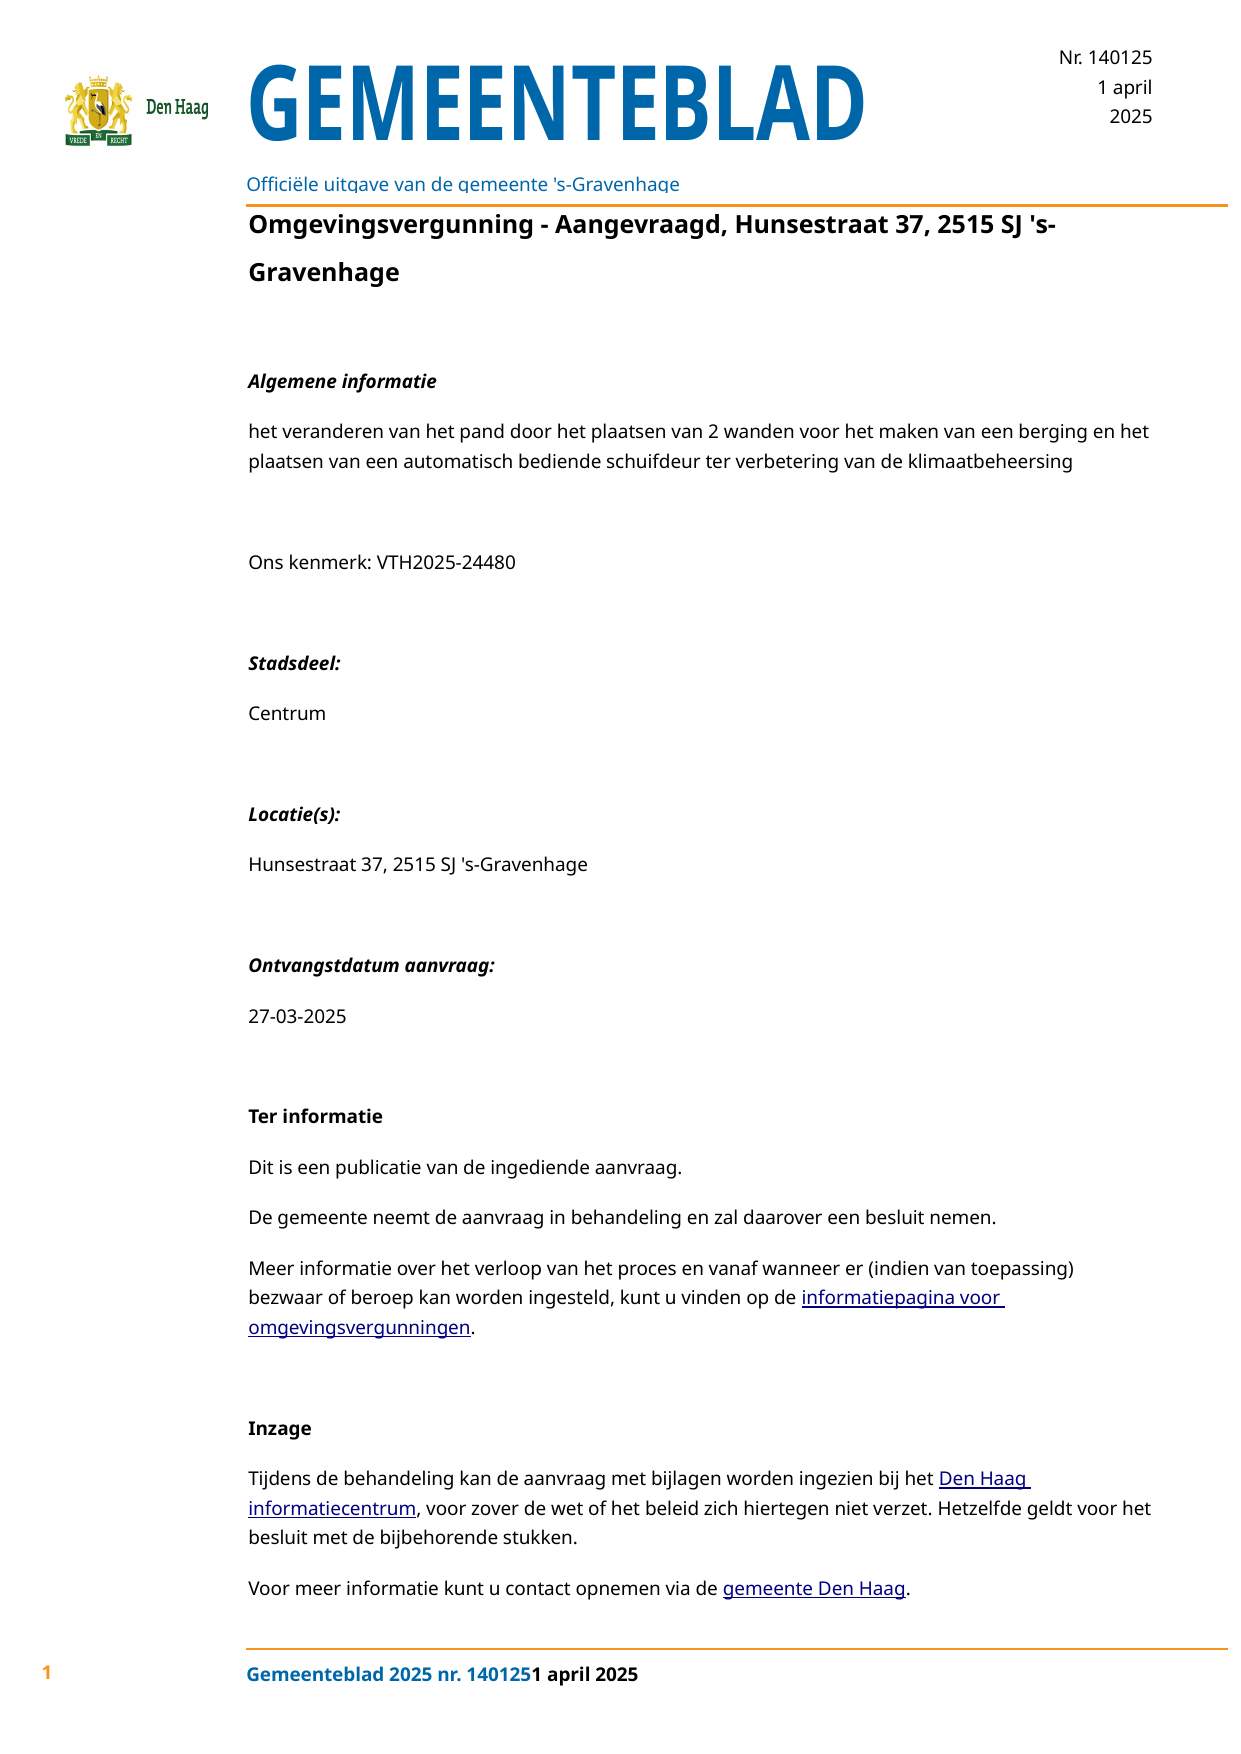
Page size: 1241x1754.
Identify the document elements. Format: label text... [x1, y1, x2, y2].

text Centrum [248, 700, 1152, 726]
text Tijdens de behandeling kan de aanvraag met bijlagen worden ingezien bij het Den Haag informatiecentrum, voor zover de wet of het beleid zich hiertegen niet verzet. Hetzelfde geldt voor het besluit met de bijbehorende stukken. [248, 1465, 1152, 1550]
text Omgevingsvergunning - Aangevraagd, Hunsestraat 37, 2515 SJ 's-Gravenhage [248, 207, 1152, 288]
text Voor meer informatie kunt u contact opnemen via de gemeente Den Haag. [248, 1575, 1152, 1601]
text Dit is een publicatie van de ingediende aanvraag. [248, 1154, 1152, 1180]
text De gemeente neemt de aanvraag in behandeling en zal daarover een besluit nemen. [248, 1204, 1152, 1230]
text Ons kenmerk: VTH2025-24480 [248, 549, 1152, 575]
text het veranderen van het pand door het plaatsen van 2 wanden voor het maken van een berging en het plaatsen van een automatisch bediende schuifdeur ter verbetering van de klimaatbeheersing [248, 419, 1152, 474]
text Hunsestraat 37, 2515 SJ 's-Gravenhage [248, 852, 1152, 877]
text Meer informatie over het verloop van het proces en vanaf wanneer er (indien van toepassing) bezwaar of beroep kan worden ingesteld, kunt u vinden op de informatiepagina voor omgevingsvergunningen. [248, 1255, 1152, 1340]
text Algemene informatie [248, 368, 1152, 394]
text Ter informatie [248, 1104, 1152, 1129]
text Ontvangstdatum aanvraag: [248, 952, 1152, 978]
text Stadsdeel: [248, 650, 1152, 676]
text Locatie(s): [248, 801, 1152, 827]
text 27-03-2025 [248, 1003, 1152, 1029]
picture [41, 47, 231, 172]
text Inzage [248, 1415, 1152, 1441]
